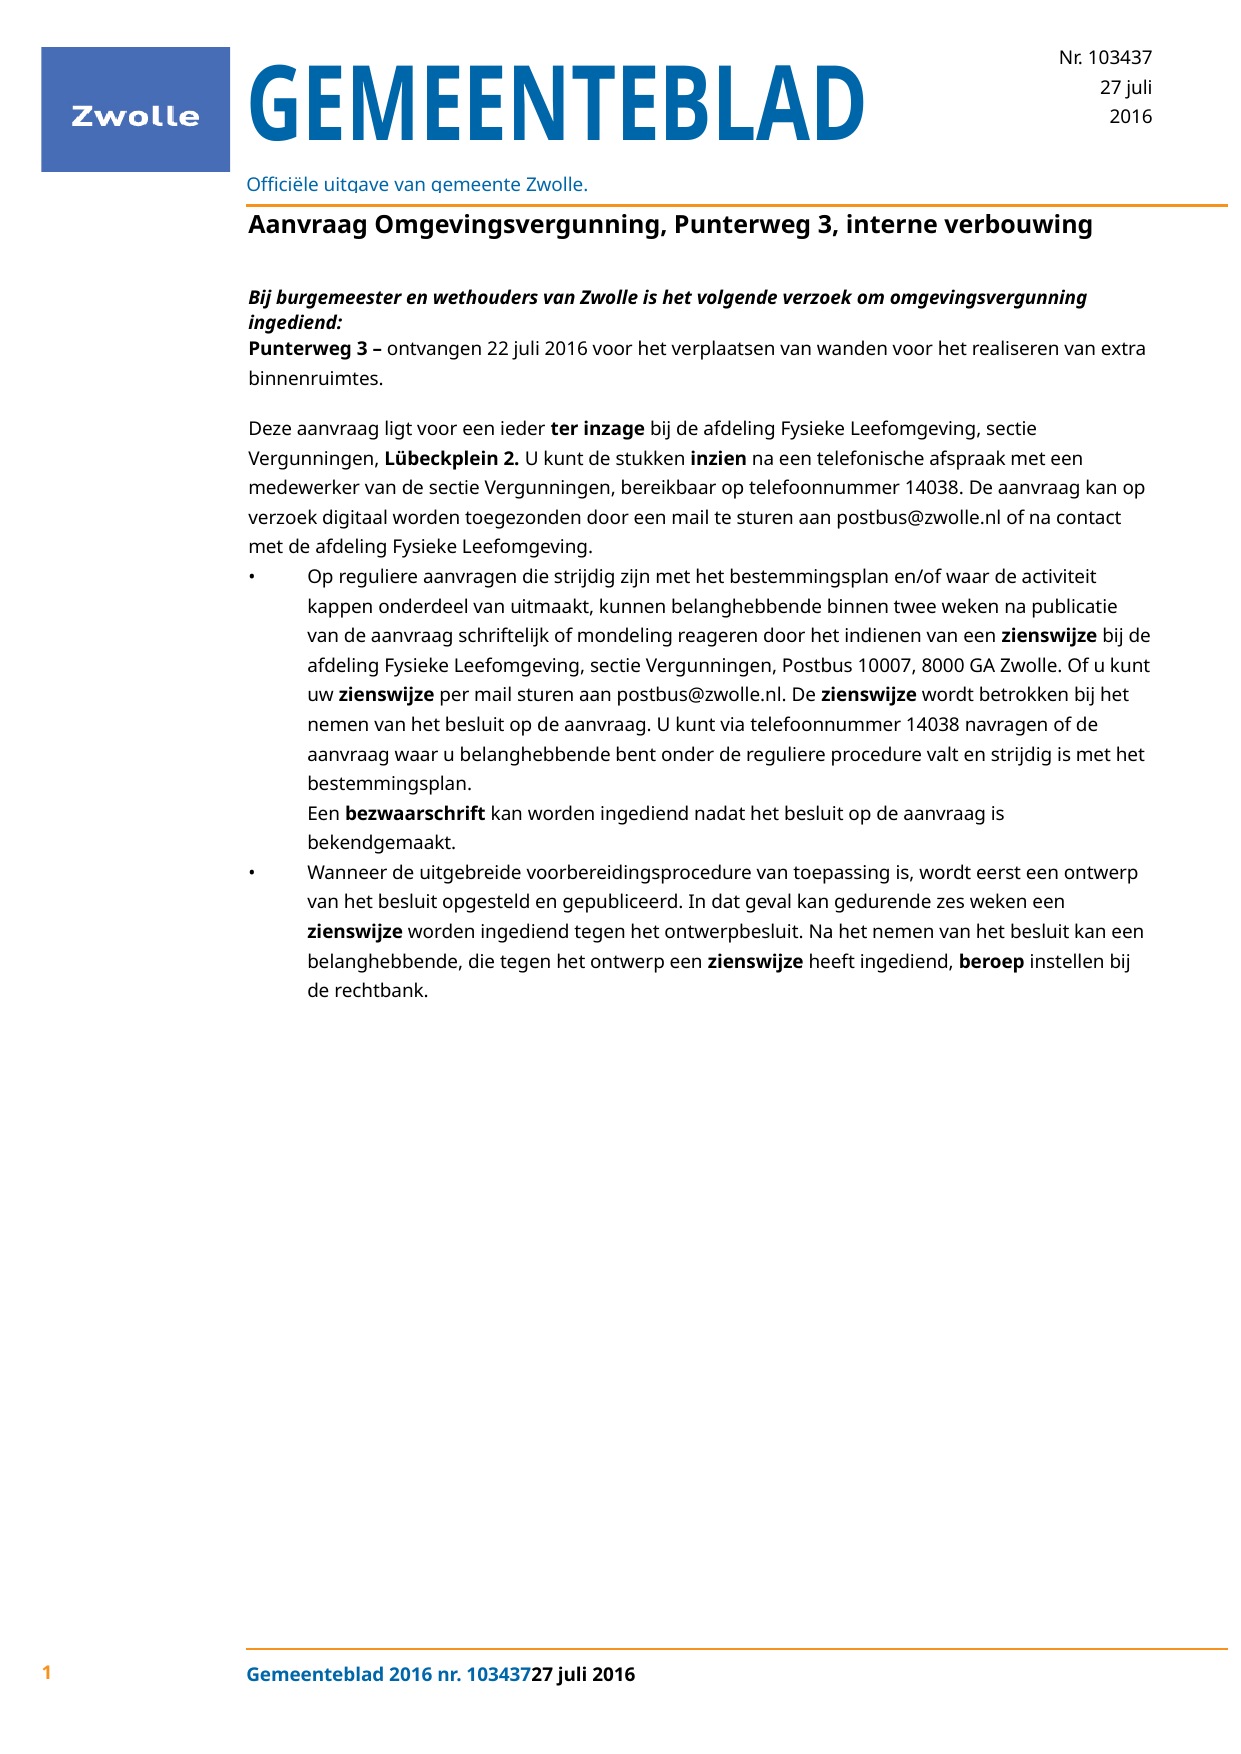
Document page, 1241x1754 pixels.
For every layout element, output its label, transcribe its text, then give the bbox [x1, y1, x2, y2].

list Wanneer de uitgebreide voorbereidingsprocedure van toepassing is, wordt eerst een ontwerp van het besluit opgesteld en gepubliceerd. In dat geval kan gedurende zes weken een zienswijze worden ingediend tegen het ontwerpbesluit. Na het nemen van het besluit kan een belanghebbende, die tegen het ontwerp een zienswijze heeft ingediend, beroep instellen bij de rechtbank. [248, 859, 1152, 1003]
text Punterweg 3 – ontvangen 22 juli 2016 voor het verplaatsen van wanden voor het realiseren van extra binnenruimtes. [248, 335, 1152, 391]
text Bij burgemeester en wethouders van Zwolle is het volgende verzoek om omgevingsvergunning ingediend: [248, 284, 1152, 335]
text Aanvraag Omgevingsvergunning, Punterweg 3, interne verbouwing [248, 207, 1152, 241]
list Op reguliere aanvragen die strijdig zijn met het bestemmingsplan en/of waar de activiteit kappen onderdeel van uitmaakt, kunnen belanghebbende binnen twee weken na publicatie van de aanvraag schriftelijk of mondeling reageren door het indienen van een zienswijze bij de afdeling Fysieke Leefomgeving, sectie Vergunningen, Postbus 10007, 8000 GA Zwolle. Of u kunt uw zienswijze per mail sturen aan postbus@zwolle.nl. De zienswijze wordt betrokken bij het nemen van het besluit op de aanvraag. U kunt via telefoonnummer 14038 navragen of de aanvraag waar u belanghebbende bent onder de reguliere procedure valt en strijdig is met het bestemmingsplan. [248, 563, 1152, 796]
picture [41, 47, 231, 172]
list Een bezwaarschrift kan worden ingediend nadat het besluit op de aanvraag is bekendgemaakt. [248, 800, 1152, 855]
text Deze aanvraag ligt voor een ieder ter inzage bij de afdeling Fysieke Leefomgeving, sectie Vergunningen, Lübeckplein 2. U kunt de stukken inzien na een telefonische afspraak met een medewerker van de sectie Vergunningen, bereikbaar op telefoonnummer 14038. De aanvraag kan op verzoek digitaal worden toegezonden door een mail te sturen aan postbus@zwolle.nl of na contact met de afdeling Fysieke Leefomgeving. [248, 415, 1152, 559]
